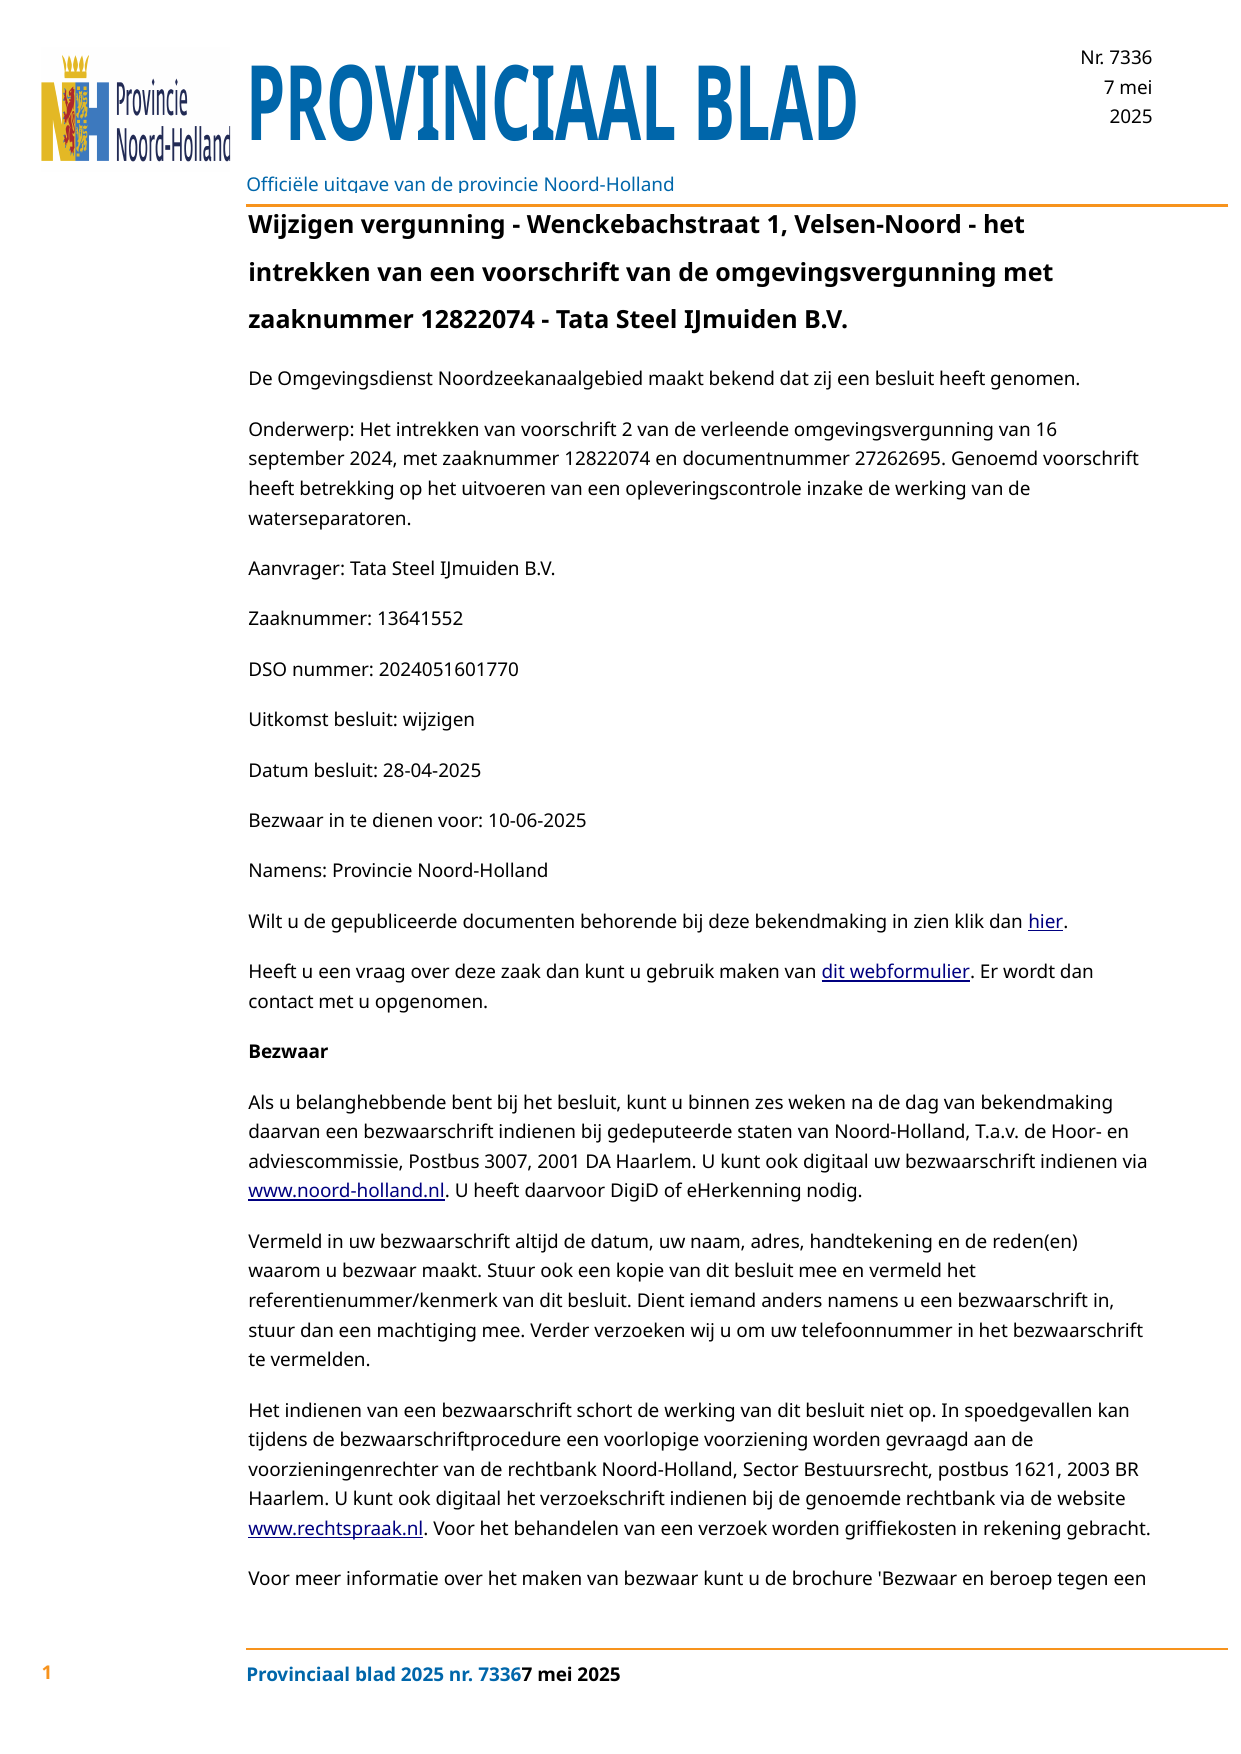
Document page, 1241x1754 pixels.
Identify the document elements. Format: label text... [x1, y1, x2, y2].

text DSO nummer: 2024051601770 [248, 656, 1152, 682]
text Zaaknummer: 13641552 [248, 606, 1152, 631]
text Onderwerp: Het intrekken van voorschrift 2 van de verleende omgevingsvergunning van 16 september 2024, met zaaknummer 12822074 en documentnummer 27262695. Genoemd voorschrift heeft betrekking op het uitvoeren van een opleveringscontrole inzake de werking van de waterseparatoren. [248, 416, 1152, 530]
picture [41, 47, 231, 172]
text Heeft u een vraag over deze zaak dan kunt u gebruik maken van dit webformulier. Er wordt dan contact met u opgenomen. [248, 958, 1152, 1014]
text Bezwaar in te dienen voor: 10-06-2025 [248, 807, 1152, 833]
text Datum besluit: 28-04-2025 [248, 757, 1152, 782]
text Uitkomst besluit: wijzigen [248, 706, 1152, 732]
text Wijzigen vergunning - Wenckebachstraat 1, Velsen-Noord - het intrekken van een voorschrift van de omgevingsvergunning met zaaknummer 12822074 - Tata Steel IJmuiden B.V. [248, 207, 1152, 336]
text Voor meer informatie over het maken van bezwaar kunt u de brochure 'Bezwaar en beroep tegen een [248, 1566, 1152, 1591]
text Aanvrager: Tata Steel IJmuiden B.V. [248, 555, 1152, 581]
text Namens: Provincie Noord-Holland [248, 858, 1152, 883]
text Het indienen van een bezwaarschrift schort de werking van dit besluit niet op. In spoedgevallen kan tijdens de bezwaarschriftprocedure een voorlopige voorziening worden gevraagd aan de voorzieningenrechter van de rechtbank Noord-Holland, Sector Bestuursrecht, postbus 1621, 2003 BR Haarlem. U kunt ook digitaal het verzoekschrift indienen bij de genoemde rechtbank via de website www.rechtspraak.nl. Voor het behandelen van een verzoek worden griffiekosten in rekening gebracht. [248, 1397, 1152, 1541]
text Als u belanghebbende bent bij het besluit, kunt u binnen zes weken na de dag van bekendmaking daarvan een bezwaarschrift indienen bij gedeputeerde staten van Noord-Holland, T.a.v. de Hoor- en adviescommissie, Postbus 3007, 2001 DA Haarlem. U kunt ook digitaal uw bezwaarschrift indienen via www.noord-holland.nl. U heeft daarvoor DigiD of eHerkenning nodig. [248, 1089, 1152, 1203]
text De Omgevingsdienst Noordzeekanaalgebied maakt bekend dat zij een besluit heeft genomen. [248, 366, 1152, 391]
text Vermeld in uw bezwaarschrift altijd de datum, uw naam, adres, handtekening en de reden(en) waarom u bezwaar maakt. Stuur ook een kopie van dit besluit mee en vermeld het referentienummer/kenmerk van dit besluit. Dient iemand anders namens u een bezwaarschrift in, stuur dan een machtiging mee. Verder verzoeken wij u om uw telefoonnummer in het bezwaarschrift te vermelden. [248, 1228, 1152, 1372]
text Bezwaar [248, 1038, 1152, 1064]
text Wilt u de gepubliceerde documenten behorende bij deze bekendmaking in zien klik dan hier. [248, 908, 1152, 934]
